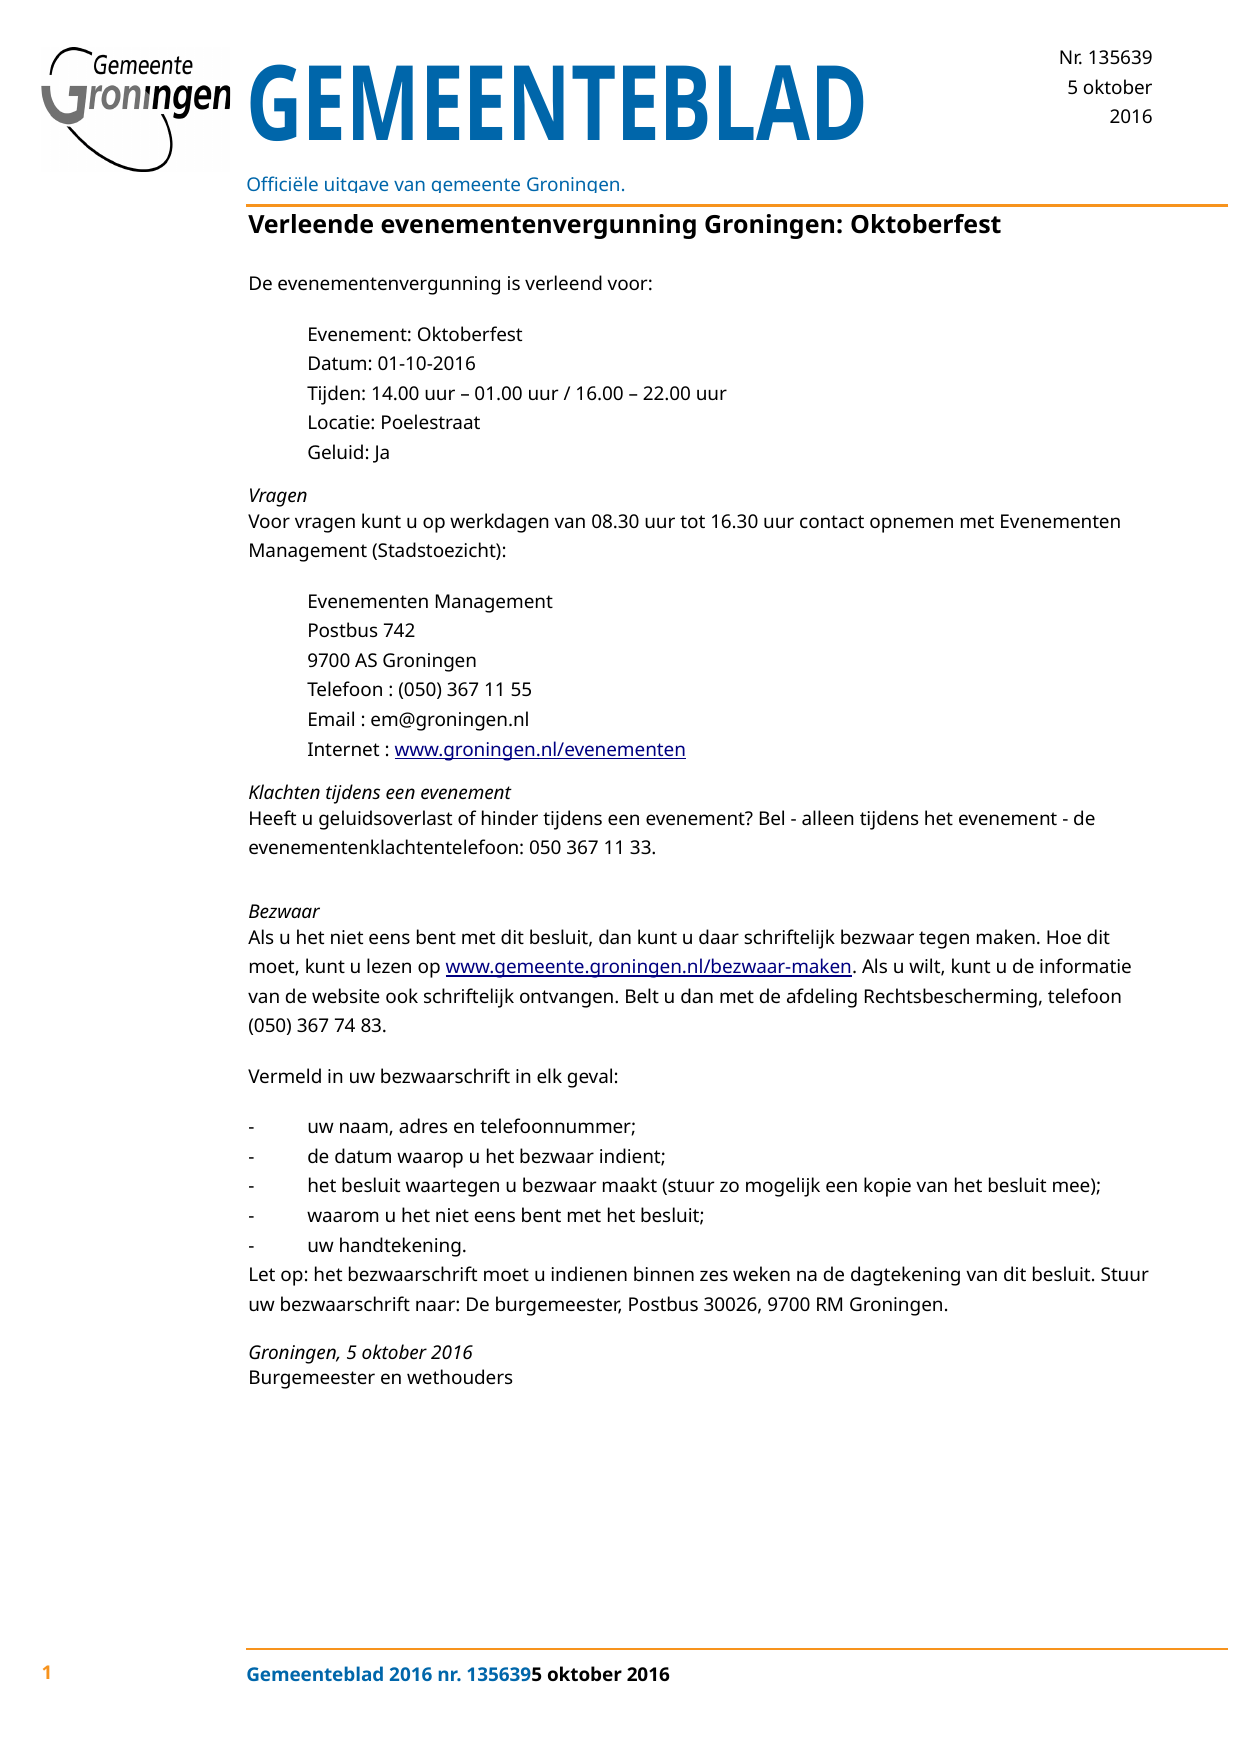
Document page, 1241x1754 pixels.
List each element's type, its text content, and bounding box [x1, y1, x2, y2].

list Evenement: Oktoberfest [248, 321, 1152, 346]
list 9700 AS Groningen [248, 647, 1152, 673]
picture [41, 47, 231, 172]
text Voor vragen kunt u op werkdagen van 08.30 uur tot 16.30 uur contact opnemen met Evenementen Management (Stadstoezicht): [248, 508, 1152, 563]
text Verleende evenementenvergunning Groningen: Oktoberfest [248, 207, 1152, 241]
list Geluid: Ja [248, 439, 1152, 465]
text Vermeld in uw bezwaarschrift in elk geval: [248, 1063, 1152, 1089]
list Telefoon : (050) 367 11 55 [248, 677, 1152, 702]
list Email : em@groningen.nl [248, 706, 1152, 732]
list waarom u het niet eens bent met het besluit; [248, 1202, 1152, 1228]
list Internet : www.groningen.nl/evenementen [248, 736, 1152, 762]
text Groningen, 5 oktober 2016 [248, 1339, 1152, 1364]
list Postbus 742 [248, 617, 1152, 643]
list Locatie: Poelestraat [248, 409, 1152, 435]
list het besluit waartegen u bezwaar maakt (stuur zo mogelijk een kopie van het besluit mee); [248, 1173, 1152, 1198]
text Heeft u geluidsoverlast of hinder tijdens een evenement? Bel - alleen tijdens het evenement - de evenementenklachtentelefoon: 050 367 11 33. [248, 805, 1152, 860]
text Vragen [248, 482, 1152, 508]
list uw handtekening. [248, 1232, 1152, 1258]
text Burgemeester en wethouders [248, 1364, 1152, 1390]
list Tijden: 14.00 uur – 01.00 uur / 16.00 – 22.00 uur [248, 380, 1152, 406]
text Als u het niet eens bent met dit besluit, dan kunt u daar schriftelijk bezwaar tegen maken. Hoe dit moet, kunt u lezen op www.gemeente.groningen.nl/bezwaar-maken. Als u wilt, kunt u de informatie van de website ook schriftelijk ontvangen. Belt u dan met de afdeling Rechtsbescherming, telefoon (050) 367 74 83. [248, 924, 1152, 1038]
text De evenementenvergunning is verleend voor: [248, 270, 1152, 296]
list uw naam, adres en telefoonnummer; [248, 1113, 1152, 1139]
list Datum: 01-10-2016 [248, 350, 1152, 376]
text Let op: het bezwaarschrift moet u indienen binnen zes weken na de dagtekening van dit besluit. Stuur uw bezwaarschrift naar: De burgemeester, Postbus 30026, 9700 RM Groningen. [248, 1261, 1152, 1317]
text Klachten tijdens een evenement [248, 779, 1152, 805]
list Evenementen Management [248, 588, 1152, 614]
list de datum waarop u het bezwaar indient; [248, 1143, 1152, 1169]
text Bezwaar [248, 898, 1152, 924]
